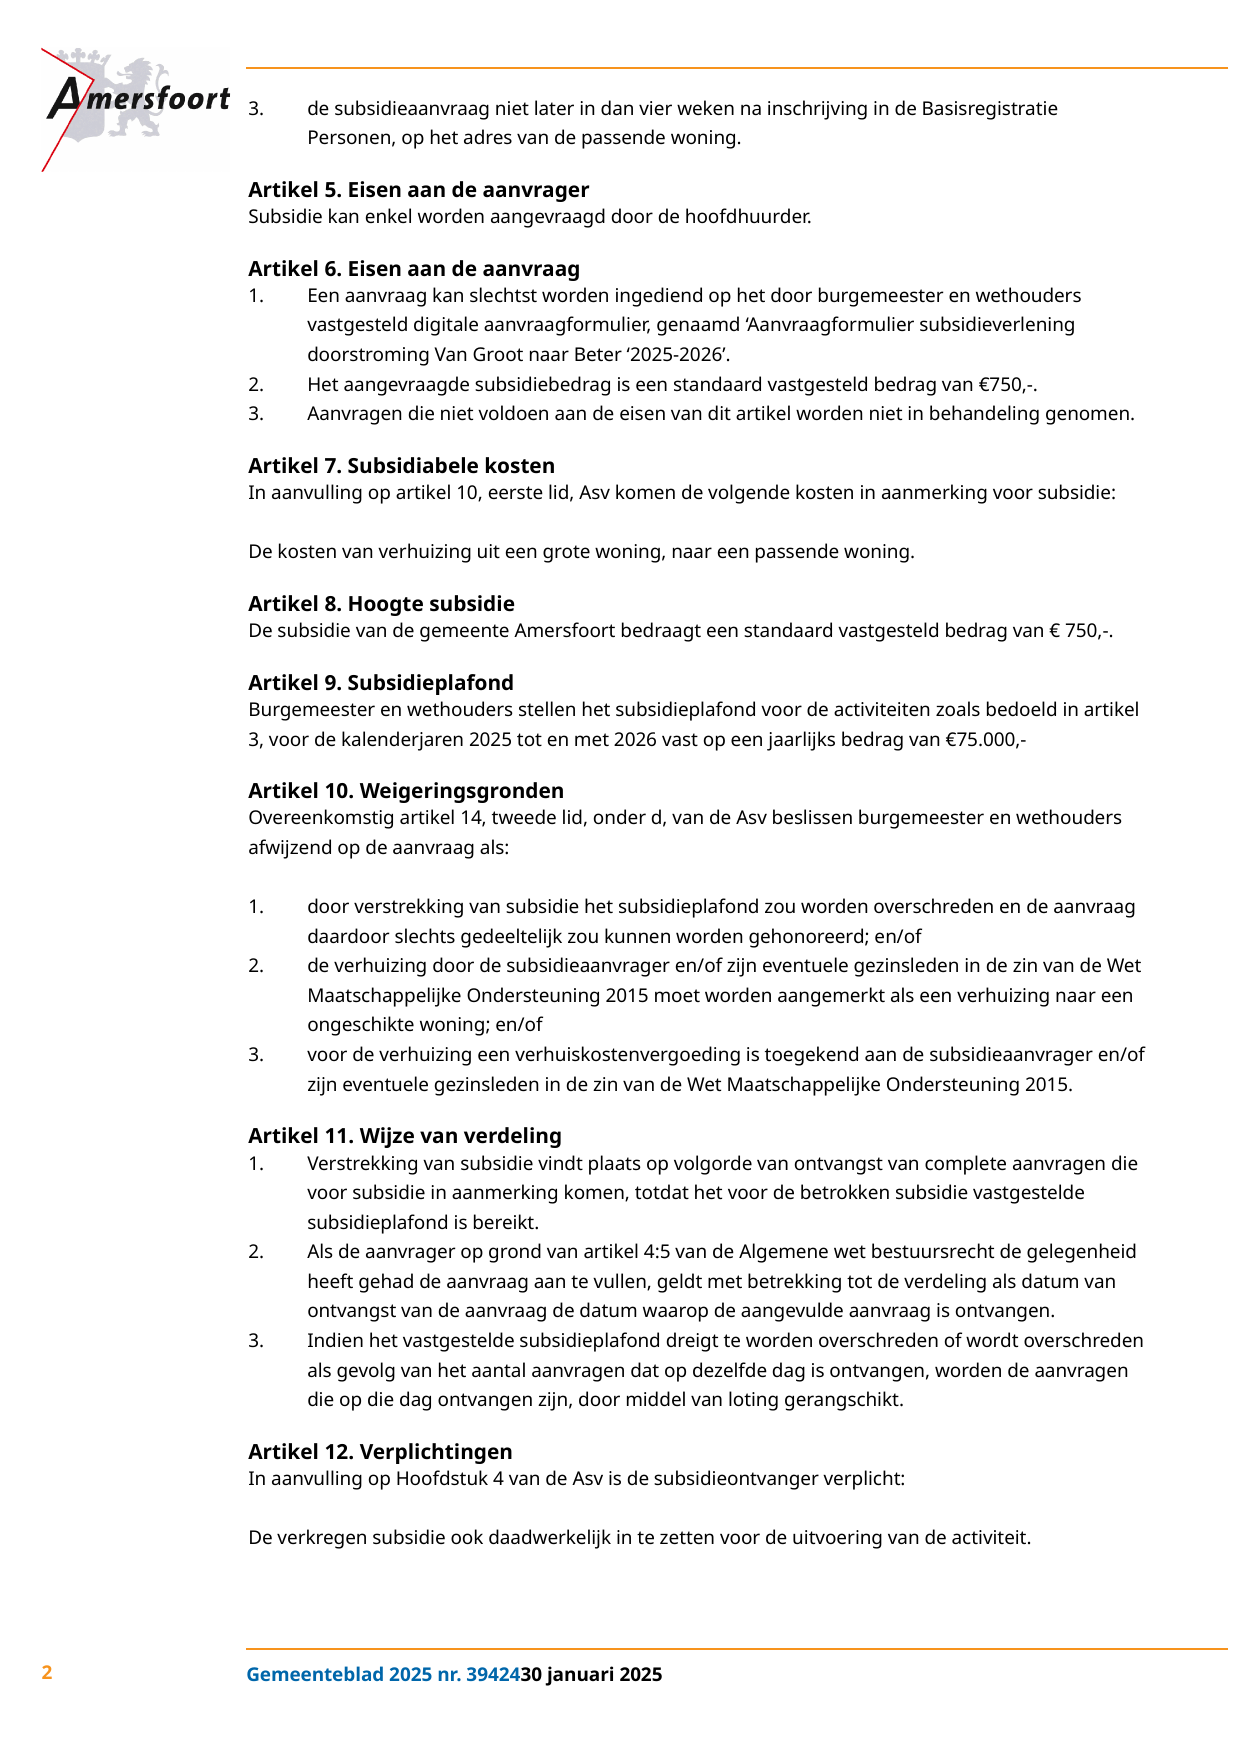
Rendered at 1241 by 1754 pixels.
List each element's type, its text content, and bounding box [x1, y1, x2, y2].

text In aanvulling op artikel 10, eerste lid, Asv komen de volgende kosten in aanmerking voor subsidie: [248, 479, 1152, 505]
text Burgemeester en wethouders stellen het subsidieplafond voor de activiteiten zoals bedoeld in artikel 3, voor de kalenderjaren 2025 tot en met 2026 vast op een jaarlijks bedrag van €75.000,- [248, 696, 1152, 751]
text Artikel 6. Eisen aan de aanvraag [248, 254, 1152, 282]
list Als de aanvrager op grond van artikel 4:5 van de Algemene wet bestuursrecht de gelegenheid heeft gehad de aanvraag aan te vullen, geldt met betrekking tot de verdeling als datum van ontvangst van de aanvraag de datum waarop de aangevulde aanvraag is ontvangen. [248, 1238, 1152, 1323]
list voor de verhuizing een verhuiskostenvergoeding is toegekend aan de subsidieaanvrager en/of zijn eventuele gezinsleden in de zin van de Wet Maatschappelijke Ondersteuning 2015. [248, 1041, 1152, 1097]
list Indien het vastgestelde subsidieplafond dreigt te worden overschreden of wordt overschreden als gevolg van het aantal aanvragen dat op dezelfde dag is ontvangen, worden de aanvragen die op die dag ontvangen zijn, door middel van loting gerangschikt. [248, 1327, 1152, 1412]
text Artikel 7. Subsidiabele kosten [248, 451, 1152, 479]
text Artikel 8. Hoogte subsidie [248, 589, 1152, 617]
text Artikel 9. Subsidieplafond [248, 668, 1152, 696]
list Een aanvraag kan slechtst worden ingediend op het door burgemeester en wethouders vastgesteld digitale aanvraagformulier, genaamd ‘Aanvraagformulier subsidieverlening doorstroming Van Groot naar Beter ‘2025-2026’. [248, 282, 1152, 367]
text Artikel 5. Eisen aan de aanvrager [248, 175, 1152, 203]
picture [41, 47, 231, 172]
text Artikel 11. Wijze van verdeling [248, 1121, 1152, 1150]
list de verhuizing door de subsidieaanvrager en/of zijn eventuele gezinsleden in de zin van de Wet Maatschappelijke Ondersteuning 2015 moet worden aangemerkt als een verhuizing naar een ongeschikte woning; en/of [248, 952, 1152, 1037]
text Subsidie kan enkel worden aangevraagd door de hoofdhuurder. [248, 203, 1152, 229]
text De kosten van verhuizing uit een grote woning, naar een passende woning. [248, 538, 1152, 564]
list door verstrekking van subsidie het subsidieplafond zou worden overschreden en de aanvraag daardoor slechts gedeeltelijk zou kunnen worden gehonoreerd; en/of [248, 893, 1152, 949]
list Aanvragen die niet voldoen aan de eisen van dit artikel worden niet in behandeling genomen. [248, 400, 1152, 426]
text Overeenkomstig artikel 14, tweede lid, onder d, van de Asv beslissen burgemeester en wethouders afwijzend op de aanvraag als: [248, 804, 1152, 860]
text De subsidie van de gemeente Amersfoort bedraagt een standaard vastgesteld bedrag van € 750,-. [248, 617, 1152, 643]
text Artikel 12. Verplichtingen [248, 1437, 1152, 1465]
text In aanvulling op Hoofdstuk 4 van de Asv is de subsidieontvanger verplicht: [248, 1465, 1152, 1491]
list Het aangevraagde subsidiebedrag is een standaard vastgesteld bedrag van €750,-. [248, 371, 1152, 397]
list Verstrekking van subsidie vindt plaats op volgorde van ontvangst van complete aanvragen die voor subsidie in aanmerking komen, totdat het voor de betrokken subsidie vastgestelde subsidieplafond is bereikt. [248, 1150, 1152, 1234]
text Artikel 10. Weigeringsgronden [248, 776, 1152, 804]
text De verkregen subsidie ook daadwerkelijk in te zetten voor de uitvoering van de activiteit. [248, 1524, 1152, 1550]
list de subsidieaanvraag niet later in dan vier weken na inschrijving in de Basisregistratie Personen, op het adres van de passende woning. [248, 95, 1152, 150]
